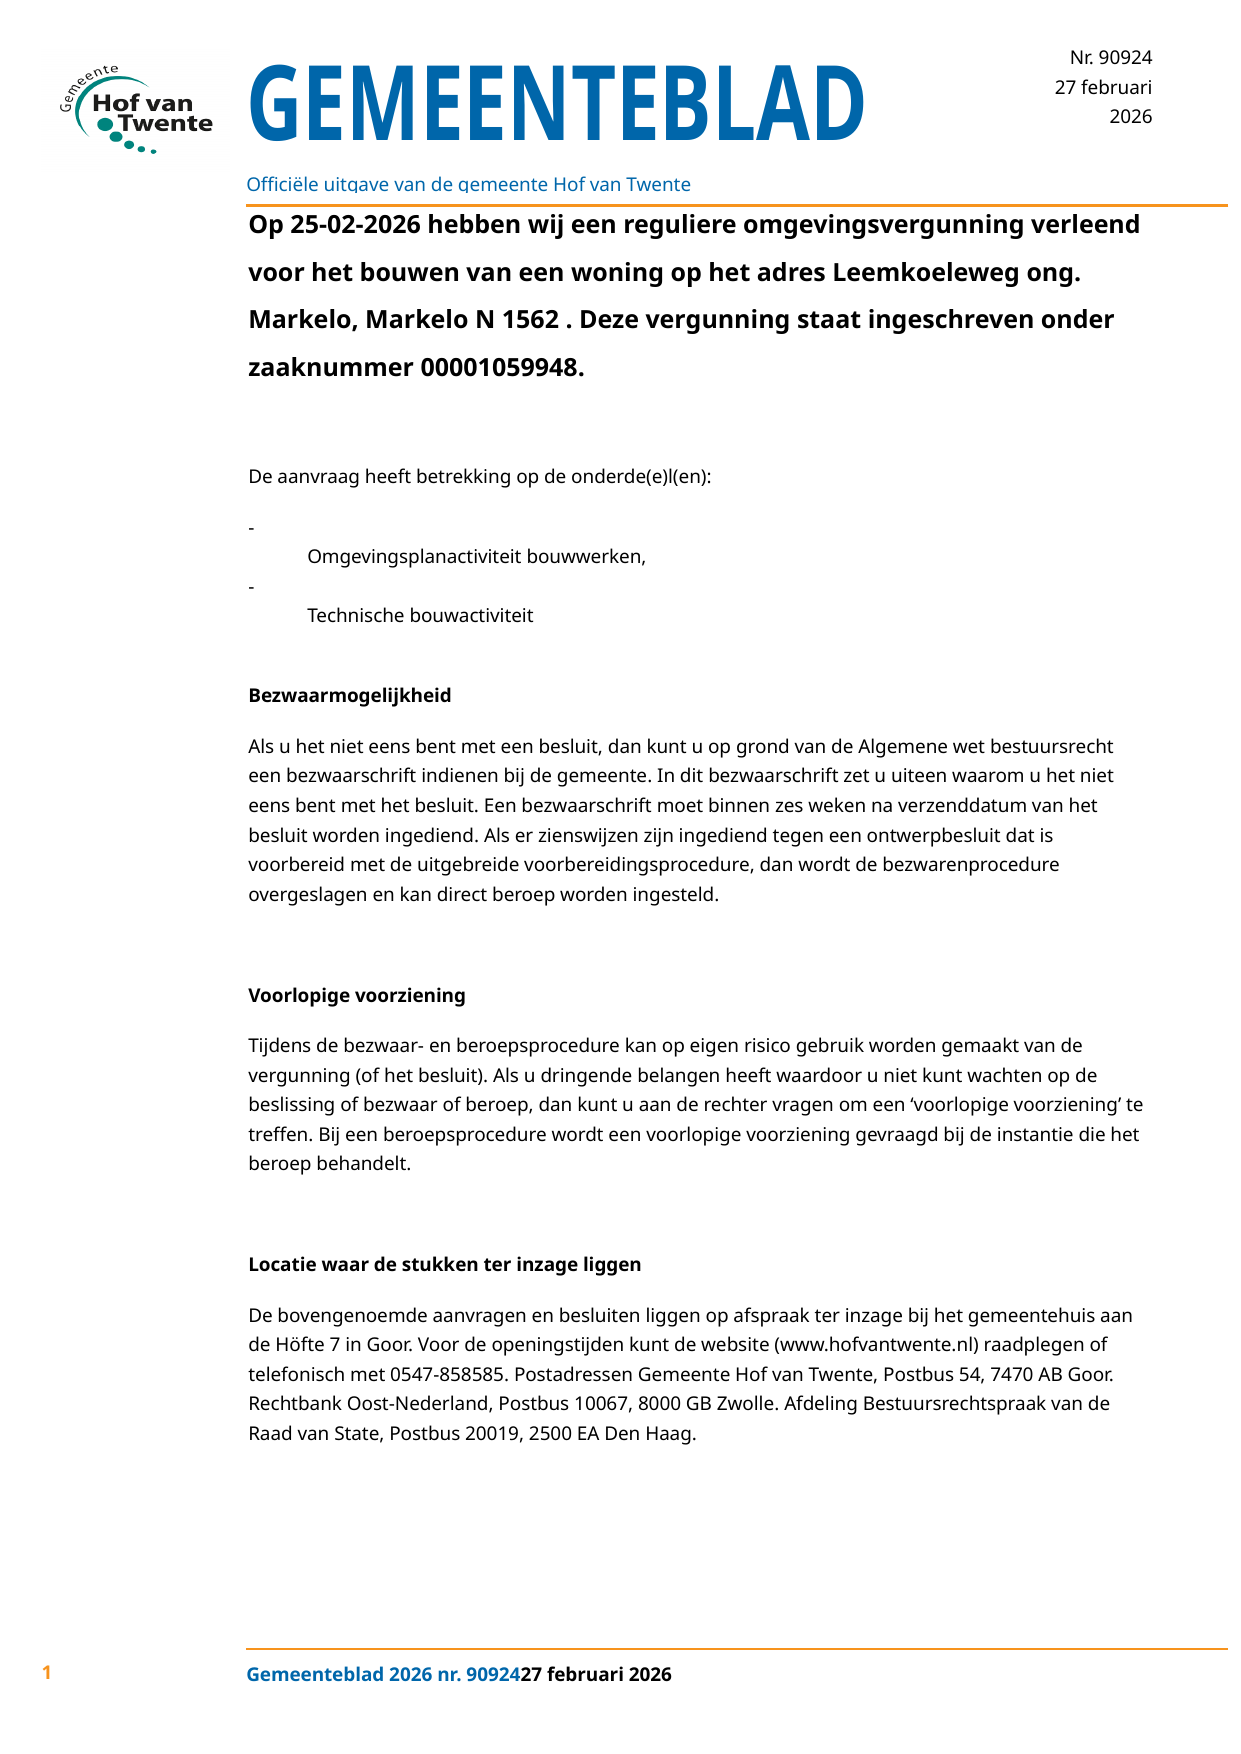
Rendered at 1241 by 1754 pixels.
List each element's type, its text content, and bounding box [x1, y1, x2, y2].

text Bezwaarmogelijkheid [248, 683, 1152, 708]
text De aanvraag heeft betrekking op de onderde(e)l(en): [248, 463, 1152, 489]
text Op 25-02-2026 hebben wij een reguliere omgevingsvergunning verleend voor het bouwen van een woning op het adres Leemkoeleweg ong. Markelo, Markelo N 1562 . Deze vergunning staat ingeschreven onder zaaknummer 00001059948. [248, 207, 1152, 384]
text De bovengenoemde aanvragen en besluiten liggen op afspraak ter inzage bij het gemeentehuis aan de Höfte 7 in Goor. Voor de openingstijden kunt de website (www.hofvantwente.nl) raadplegen of telefonisch met 0547-858585. Postadressen Gemeente Hof van Twente, Postbus 54, 7470 AB Goor. Rechtbank Oost-Nederland, Postbus 10067, 8000 GB Zwolle. Afdeling Bestuursrechtspraak van de Raad van State, Postbus 20019, 2500 EA Den Haag. [248, 1302, 1152, 1446]
text Als u het niet eens bent met een besluit, dan kunt u op grond van de Algemene wet bestuursrecht een bezwaarschrift indienen bij de gemeente. In dit bezwaarschrift zet u uiteen waarom u het niet eens bent met het besluit. Een bezwaarschrift moet binnen zes weken na verzenddatum van het besluit worden ingediend. Als er zienswijzen zijn ingediend tegen een ontwerpbesluit dat is voorbereid met de uitgebreide voorbereidingsprocedure, dan wordt de bezwarenprocedure overgeslagen en kan direct beroep worden ingesteld. [248, 733, 1152, 907]
text Voorlopige voorziening [248, 982, 1152, 1008]
list Omgevingsplanactiviteit bouwwerken, [248, 543, 1152, 569]
list Technische bouwactiviteit [248, 603, 1152, 628]
text Tijdens de bezwaar- en beroepsprocedure kan op eigen risico gebruik worden gemaakt van de vergunning (of het besluit). Als u dringende belangen heeft waardoor u niet kunt wachten op de beslissing of bezwaar of beroep, dan kunt u aan de rechter vragen om een ‘voorlopige voorziening’ te treffen. Bij een beroepsprocedure wordt een voorlopige voorziening gevraagd bij de instantie die het beroep behandelt. [248, 1032, 1152, 1176]
text Locatie waar de stukken ter inzage liggen [248, 1251, 1152, 1277]
picture [41, 47, 231, 172]
